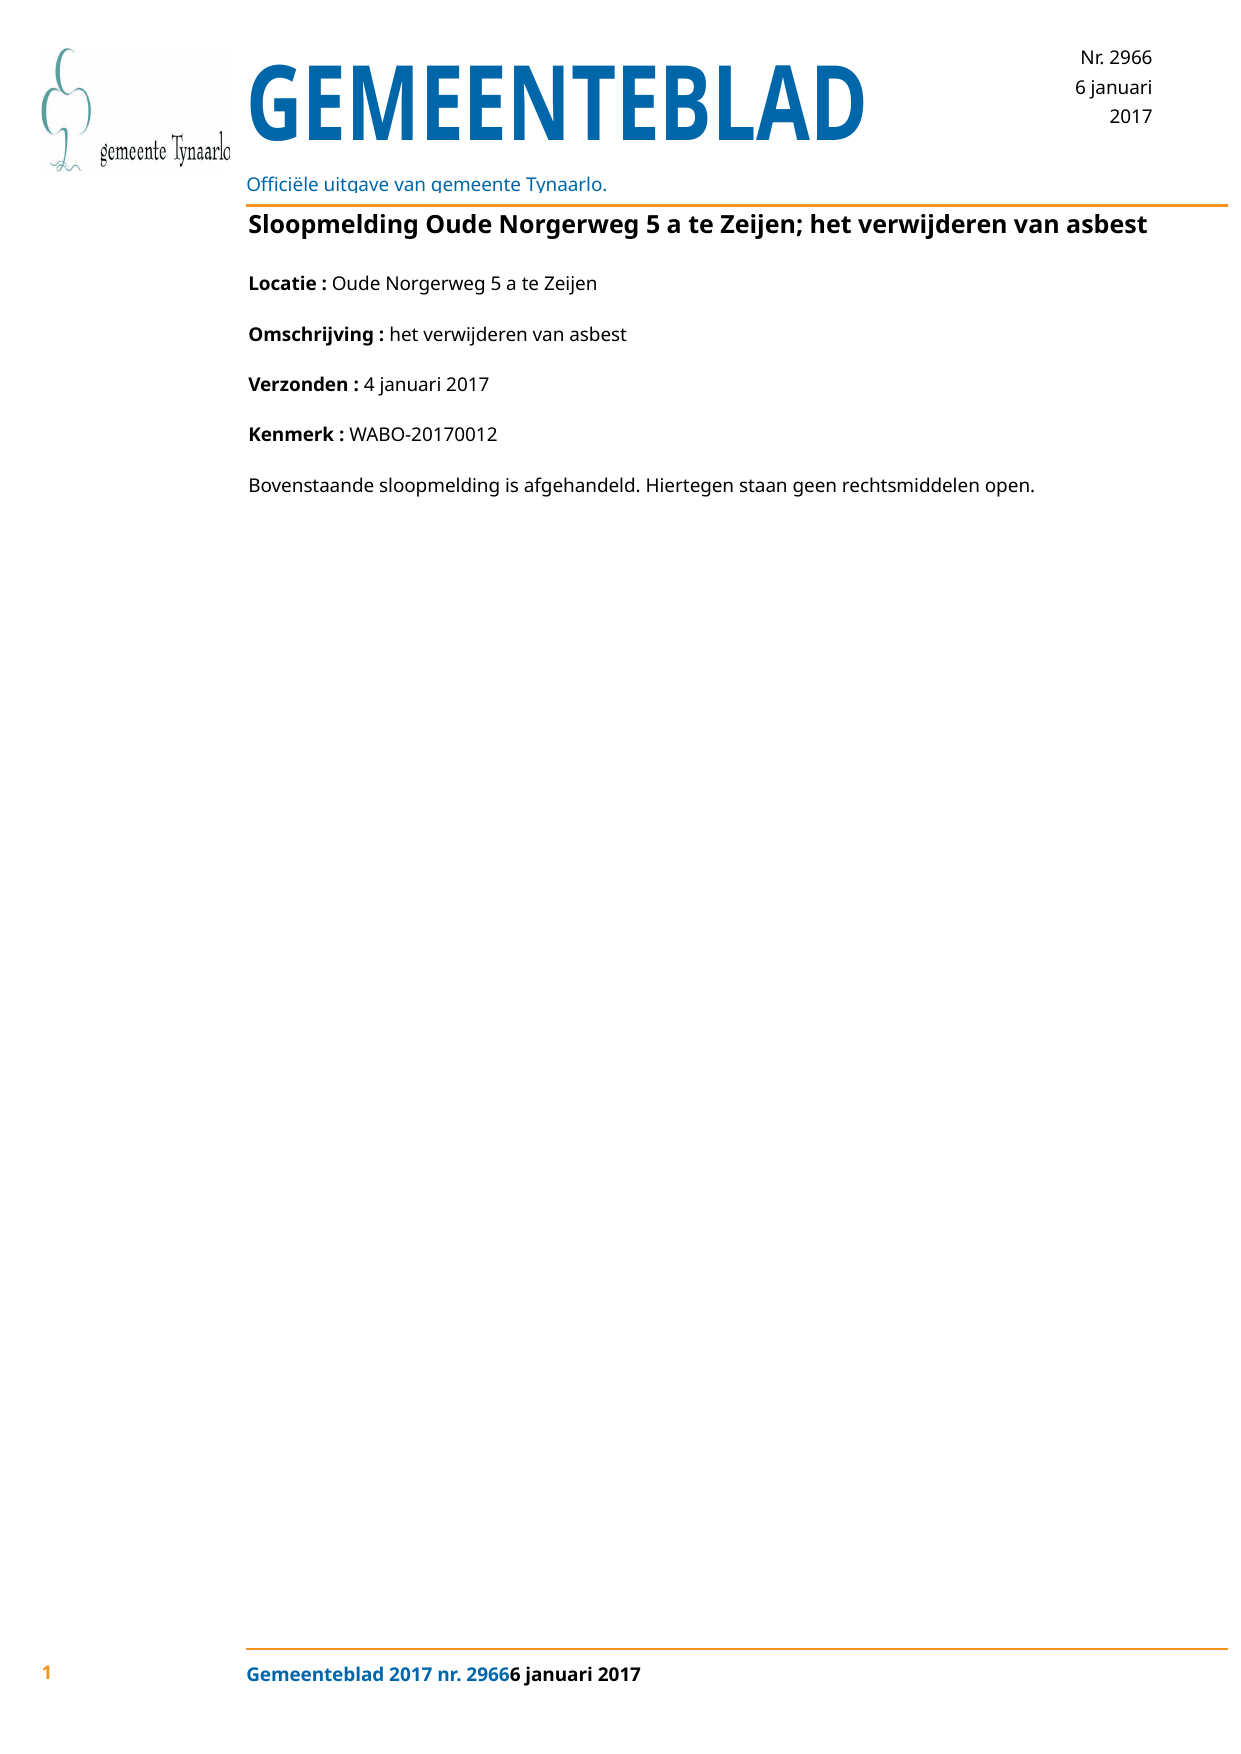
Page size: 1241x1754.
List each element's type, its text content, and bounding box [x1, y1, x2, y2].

text Locatie : Oude Norgerweg 5 a te Zeijen [248, 270, 1152, 296]
text Omschrijving : het verwijderen van asbest [248, 321, 1152, 346]
text Bovenstaande sloopmelding is afgehandeld. Hiertegen staan geen rechtsmiddelen open. [248, 472, 1152, 498]
text Kenmerk : WABO-20170012 [248, 422, 1152, 447]
text Sloopmelding Oude Norgerweg 5 a te Zeijen; het verwijderen van asbest [248, 207, 1152, 241]
picture [41, 47, 231, 172]
text Verzonden : 4 januari 2017 [248, 371, 1152, 397]
